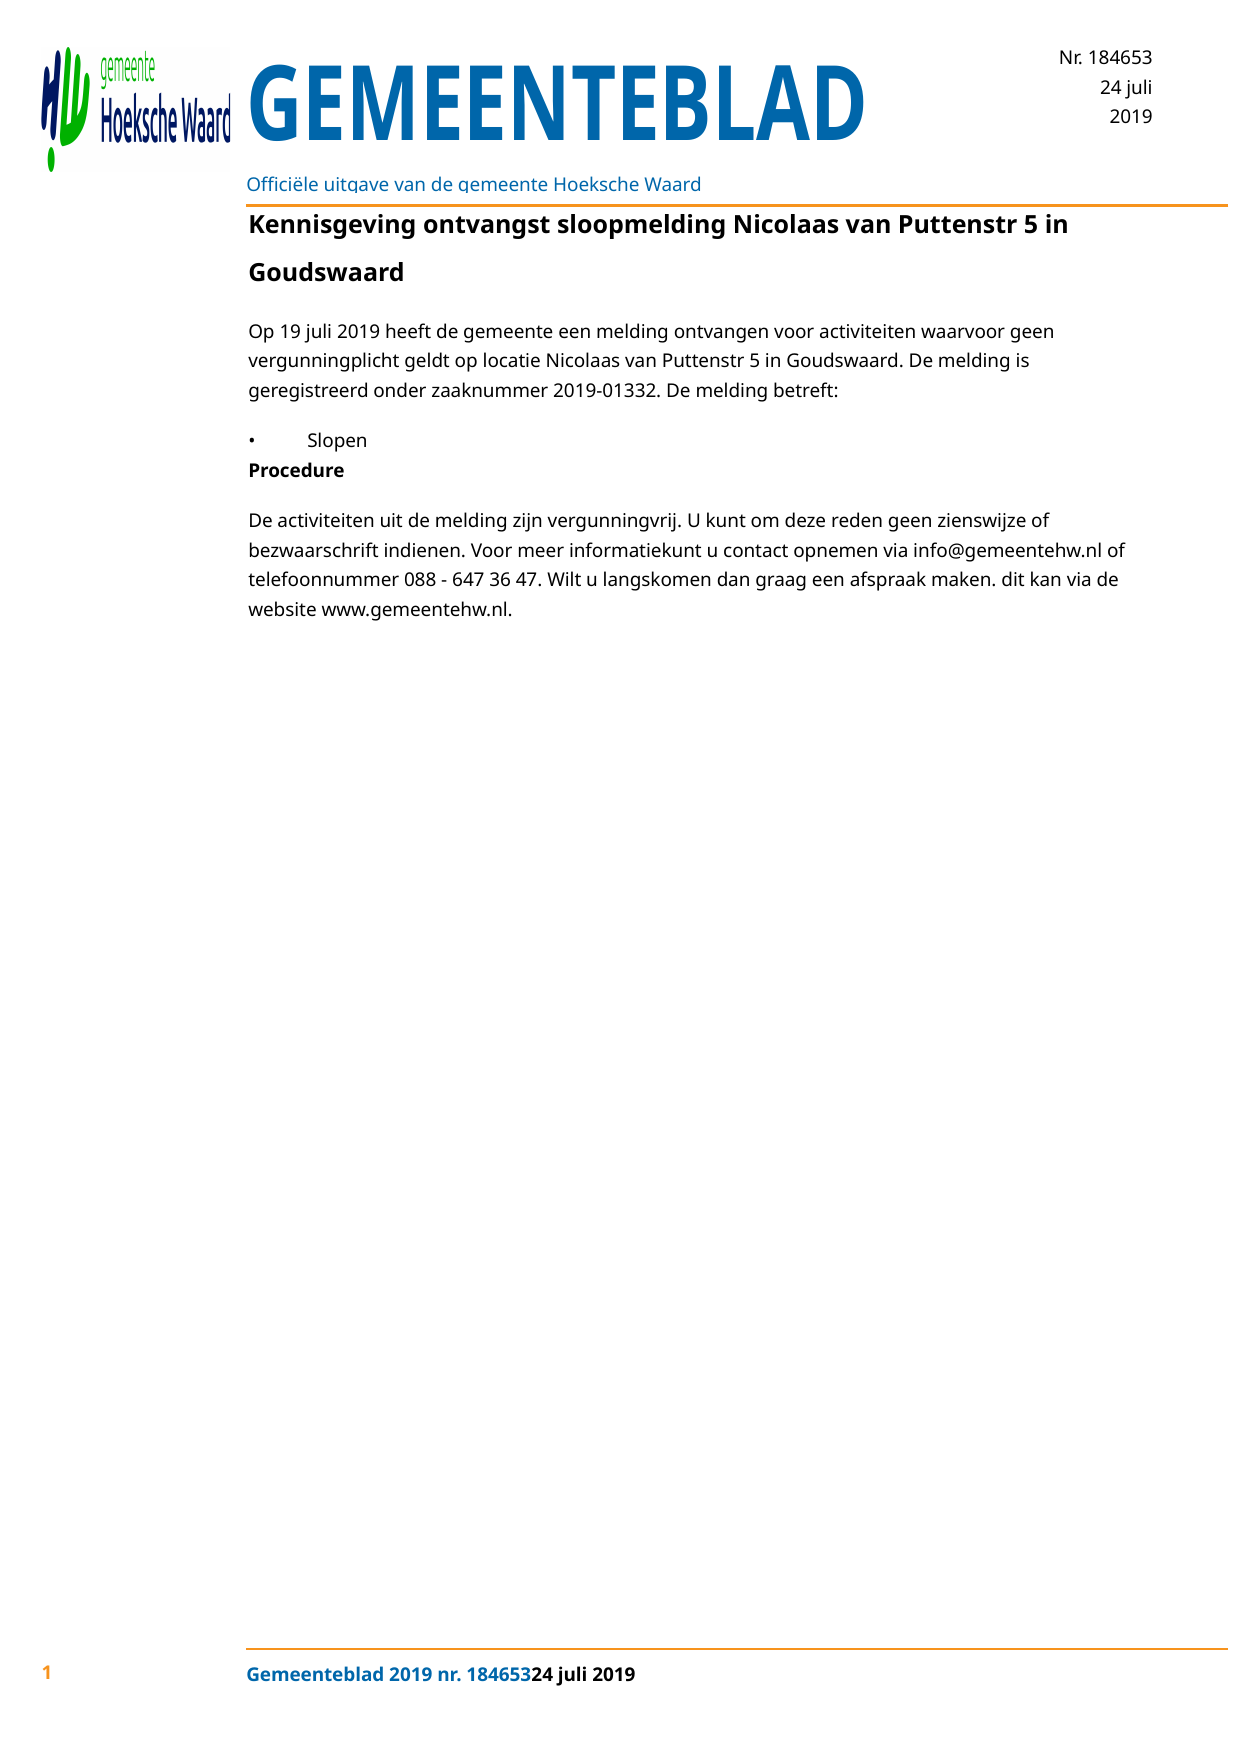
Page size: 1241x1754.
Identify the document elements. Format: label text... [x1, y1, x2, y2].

list Slopen [248, 427, 1152, 453]
text Op 19 juli 2019 heeft de gemeente een melding ontvangen voor activiteiten waarvoor geen vergunningplicht geldt op locatie Nicolaas van Puttenstr 5 in Goudswaard. De melding is geregistreerd onder zaaknummer 2019-01332. De melding betreft: [248, 318, 1152, 403]
picture [41, 47, 231, 172]
text Kennisgeving ontvangst sloopmelding Nicolaas van Puttenstr 5 in Goudswaard [248, 207, 1152, 288]
text Procedure [248, 457, 1152, 483]
text De activiteiten uit de melding zijn vergunningvrij. U kunt om deze reden geen zienswijze of bezwaarschrift indienen. Voor meer informatiekunt u contact opnemen via info@gemeentehw.nl of telefoonnummer 088 - 647 36 47. Wilt u langskomen dan graag een afspraak maken. dit kan via de website www.gemeentehw.nl. [248, 507, 1152, 622]
